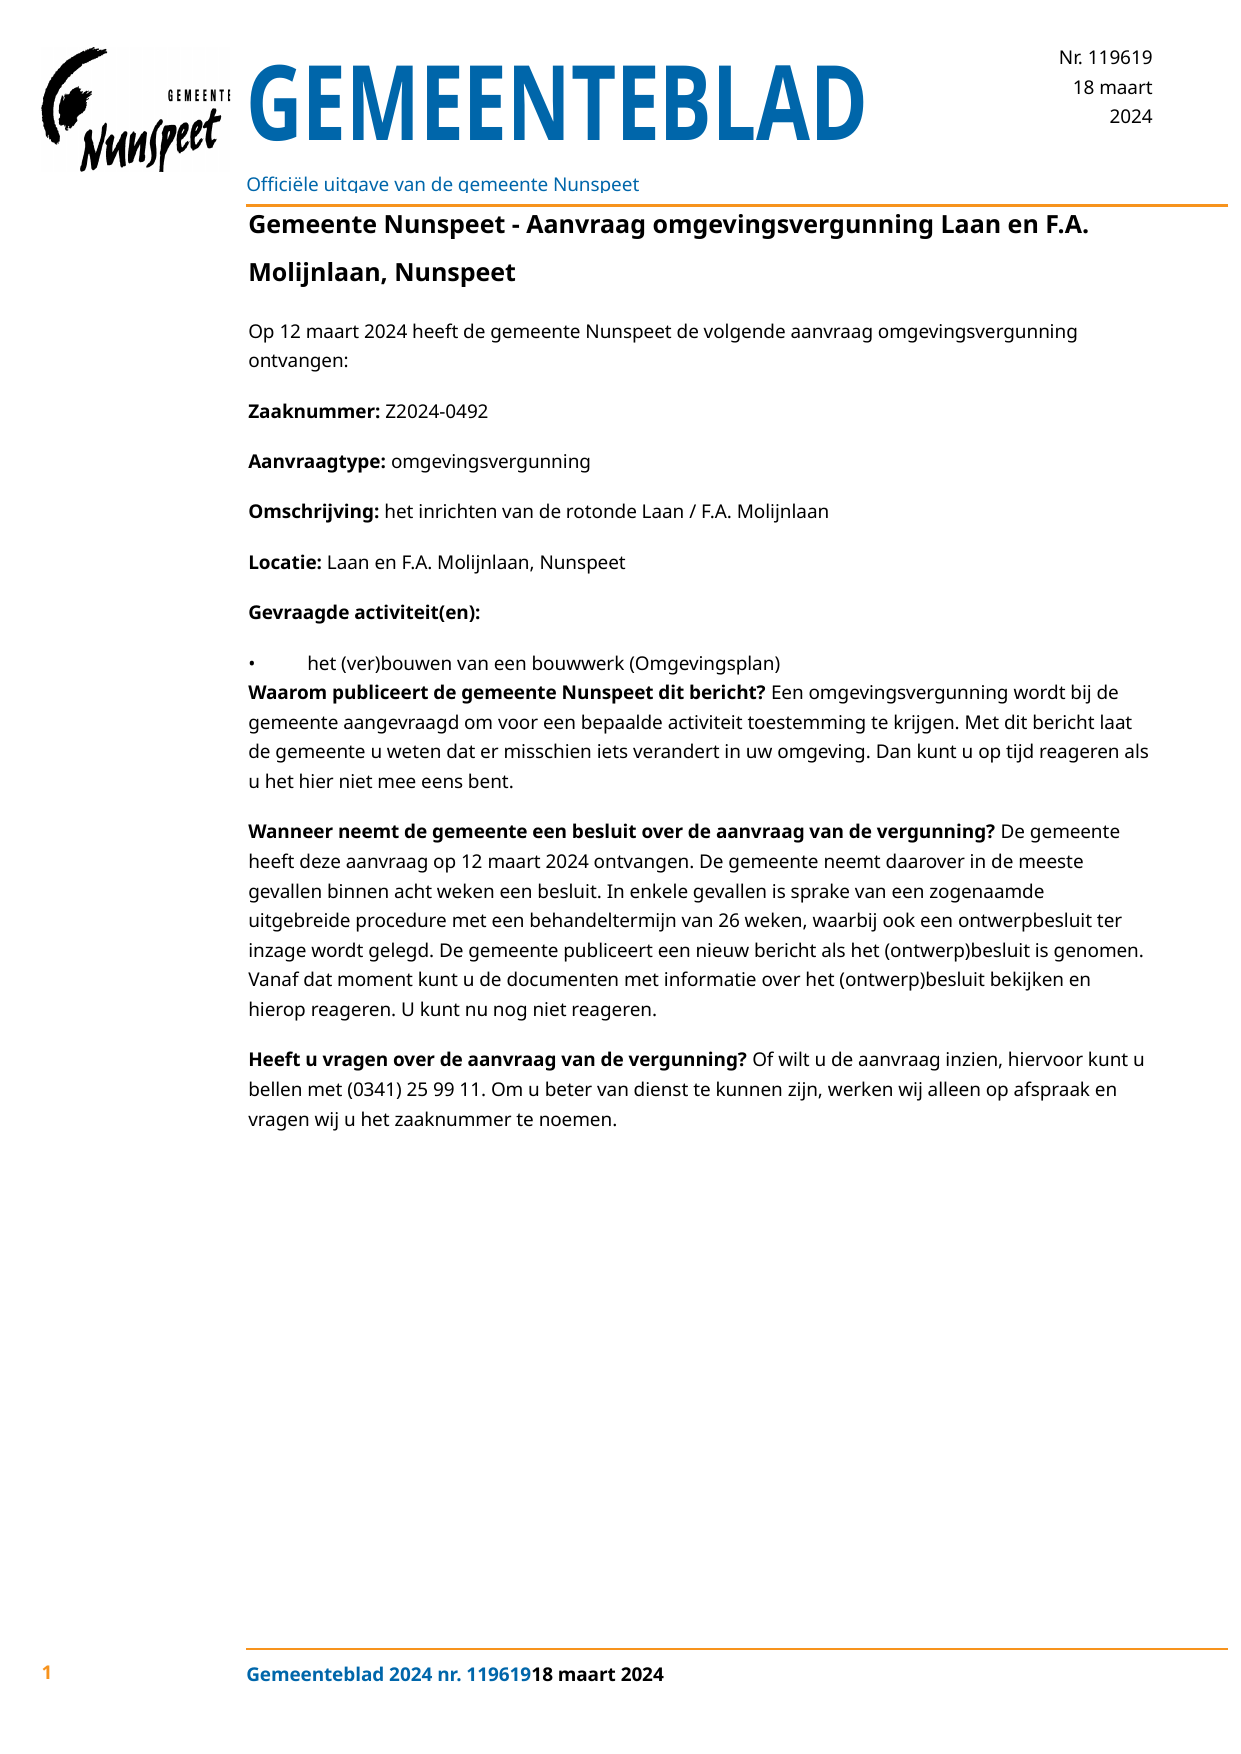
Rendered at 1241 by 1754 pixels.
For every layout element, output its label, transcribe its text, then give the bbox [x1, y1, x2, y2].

text Wanneer neemt de gemeente een besluit over de aanvraag van de vergunning? De gemeente heeft deze aanvraag op 12 maart 2024 ontvangen. De gemeente neemt daarover in de meeste gevallen binnen acht weken een besluit. In enkele gevallen is sprake van een zogenaamde uitgebreide procedure met een behandeltermijn van 26 weken, waarbij ook een ontwerpbesluit ter inzage wordt gelegd. De gemeente publiceert een nieuw bericht als het (ontwerp)besluit is genomen. Vanaf dat moment kunt u de documenten met informatie over het (ontwerp)besluit bekijken en hierop reageren. U kunt nu nog niet reageren. [248, 819, 1152, 1022]
picture [41, 47, 231, 172]
list het (ver)bouwen van een bouwwerk (Omgevingsplan) [248, 650, 1152, 676]
text Waarom publiceert de gemeente Nunspeet dit bericht? Een omgevingsvergunning wordt bij de gemeente aangevraagd om voor een bepaalde activiteit toestemming te krijgen. Met dit bericht laat de gemeente u weten dat er misschien iets verandert in uw omgeving. Dan kunt u op tijd reageren als u het hier niet mee eens bent. [248, 679, 1152, 794]
text Op 12 maart 2024 heeft de gemeente Nunspeet de volgende aanvraag omgevingsvergunning ontvangen: [248, 318, 1152, 373]
text Gevraagde activiteit(en): [248, 599, 1152, 625]
text Omschrijving: het inrichten van de rotonde Laan / F.A. Molijnlaan [248, 499, 1152, 524]
text Zaaknummer: Z2024-0492 [248, 398, 1152, 424]
text Locatie: Laan en F.A. Molijnlaan, Nunspeet [248, 549, 1152, 575]
text Gemeente Nunspeet - Aanvraag omgevingsvergunning Laan en F.A. Molijnlaan, Nunspeet [248, 207, 1152, 288]
text Aanvraagtype: omgevingsvergunning [248, 448, 1152, 474]
text Heeft u vragen over de aanvraag van de vergunning? Of wilt u de aanvraag inzien, hiervoor kunt u bellen met (0341) 25 99 11. Om u beter van dienst te kunnen zijn, werken wij alleen op afspraak en vragen wij u het zaaknummer te noemen. [248, 1047, 1152, 1132]
